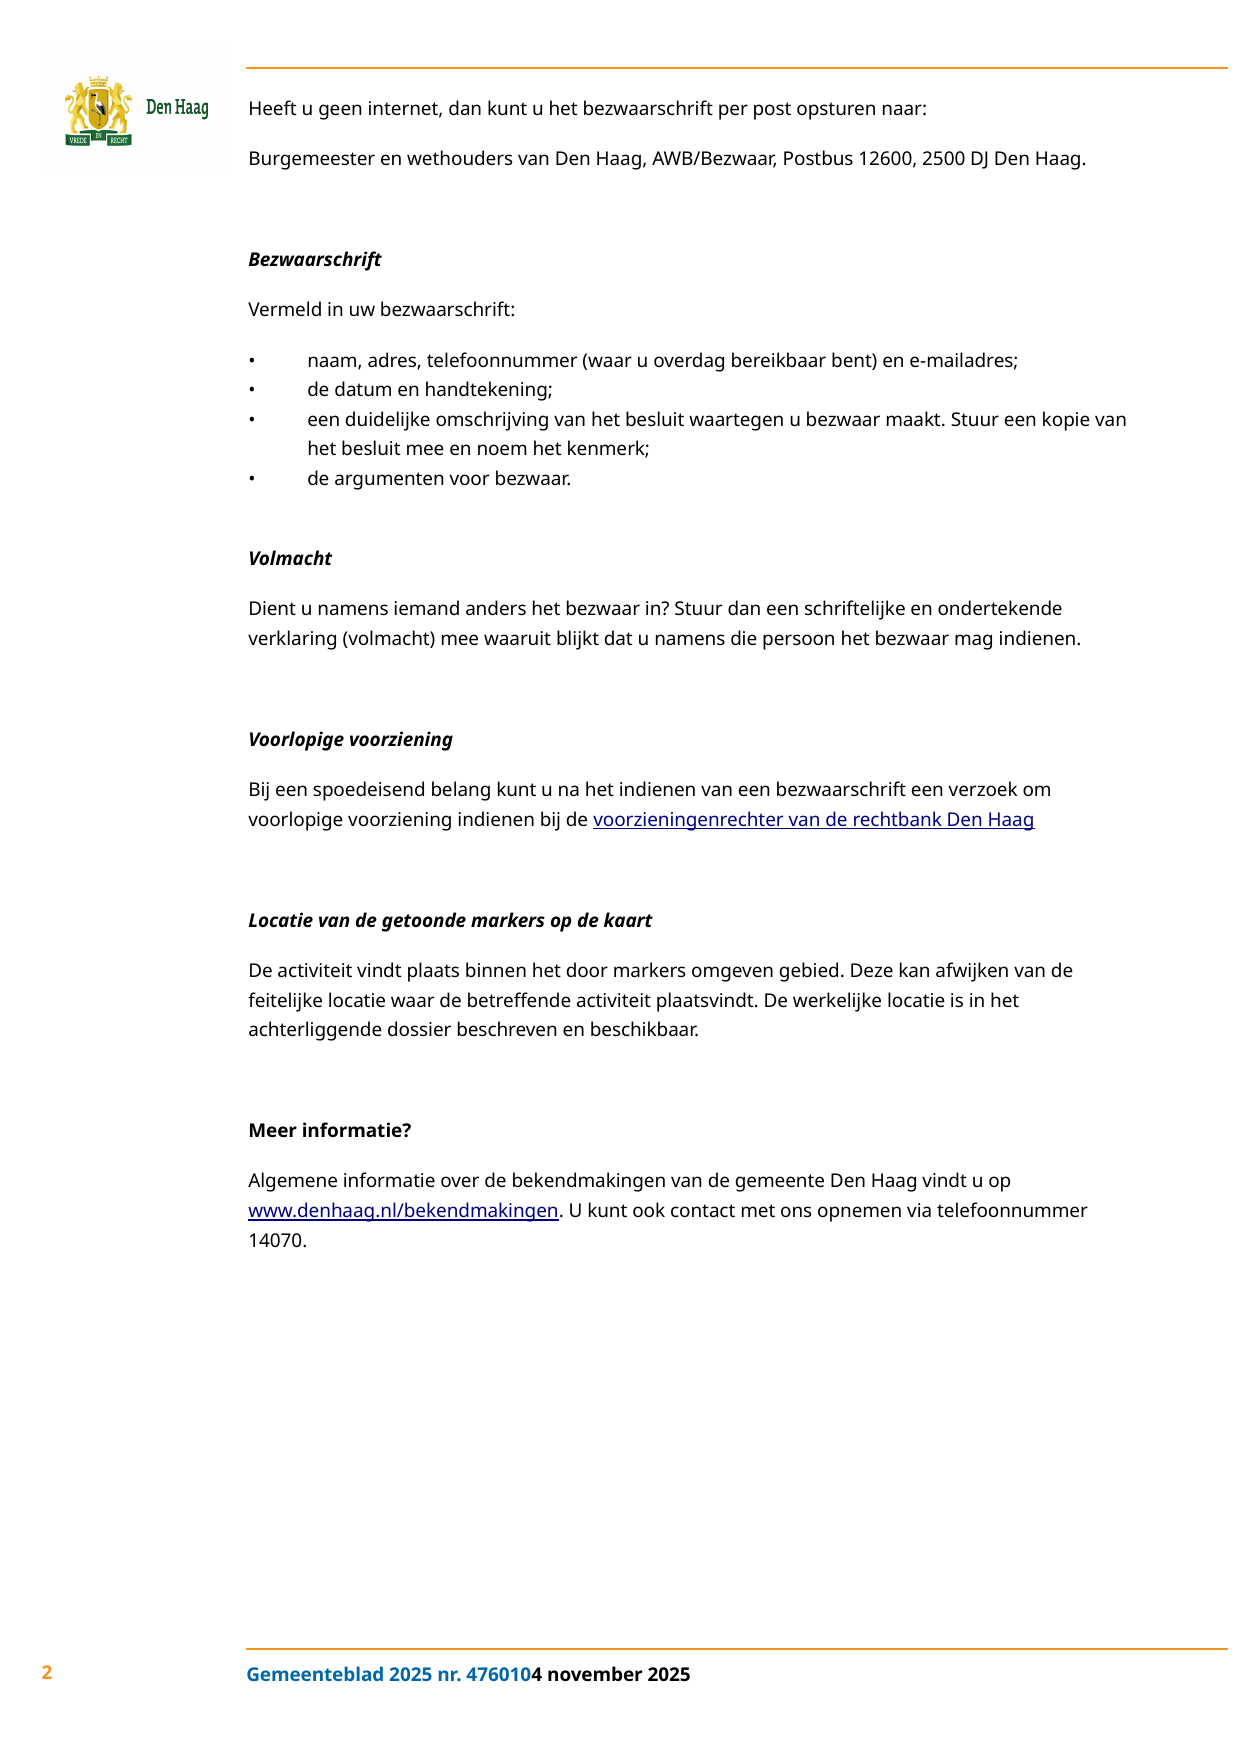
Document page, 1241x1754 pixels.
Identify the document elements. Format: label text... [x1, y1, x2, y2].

text Bezwaarschrift [248, 246, 1152, 272]
text Burgemeester en wethouders van Den Haag, AWB/Bezwaar, Postbus 12600, 2500 DJ Den Haag. [248, 145, 1152, 171]
text Locatie van de getoonde markers op de kaart [248, 907, 1152, 933]
text Voorlopige voorziening [248, 726, 1152, 752]
list de argumenten voor bezwaar. [248, 465, 1152, 491]
text De activiteit vindt plaats binnen het door markers omgeven gebied. Deze kan afwijken van de feitelijke locatie waar de betreffende activiteit plaatsvindt. De werkelijke locatie is in het achterliggende dossier beschreven en beschikbaar. [248, 957, 1152, 1042]
text Meer informatie? [248, 1117, 1152, 1143]
text Heeft u geen internet, dan kunt u het bezwaarschrift per post opsturen naar: [248, 95, 1152, 121]
list een duidelijke omschrijving van het besluit waartegen u bezwaar maakt. Stuur een kopie van het besluit mee en noem het kenmerk; [248, 406, 1152, 461]
text Vermeld in uw bezwaarschrift: [248, 296, 1152, 322]
picture [41, 47, 231, 172]
text Volmacht [248, 545, 1152, 571]
list naam, adres, telefoonnummer (waar u overdag bereikbaar bent) en e-mailadres; [248, 347, 1152, 373]
text Dient u namens iemand anders het bezwaar in? Stuur dan een schriftelijke en ondertekende verklaring (volmacht) mee waaruit blijkt dat u namens die persoon het bezwaar mag indienen. [248, 596, 1152, 651]
text Bij een spoedeisend belang kunt u na het indienen van een bezwaarschrift een verzoek om voorlopige voorziening indienen bij de voorzieningenrechter van de rechtbank Den Haag [248, 776, 1152, 832]
text Algemene informatie over de bekendmakingen van de gemeente Den Haag vindt u op www.denhaag.nl/bekendmakingen. U kunt ook contact met ons opnemen via telefoonnummer 14070. [248, 1168, 1152, 1253]
list de datum en handtekening; [248, 376, 1152, 402]
